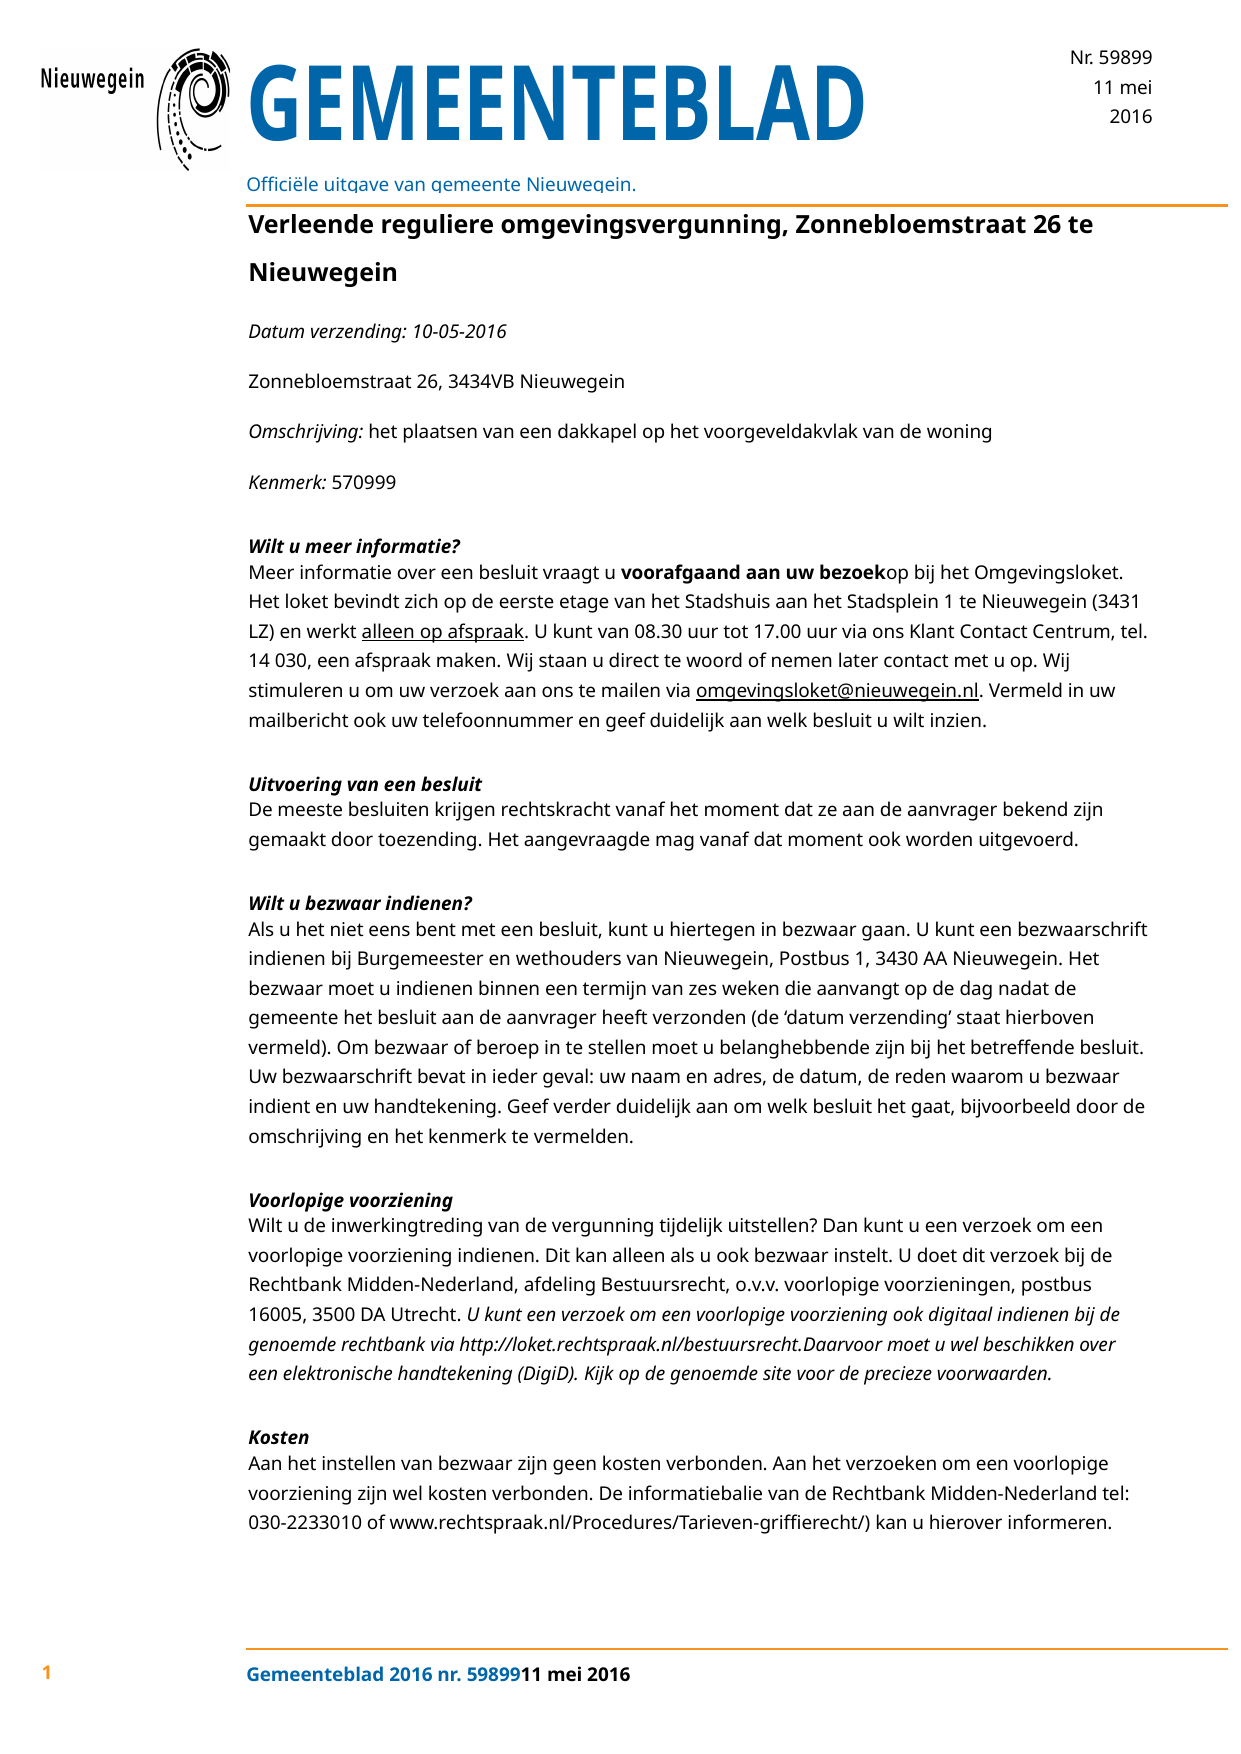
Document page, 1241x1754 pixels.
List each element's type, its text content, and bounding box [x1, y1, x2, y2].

text Voorlopige voorziening [248, 1187, 1152, 1212]
text Kosten [248, 1424, 1152, 1450]
text Kenmerk: 570999 [248, 469, 1152, 495]
text Wilt u bezwaar indienen? [248, 890, 1152, 916]
text Wilt u meer informatie? [248, 533, 1152, 559]
picture [41, 47, 231, 172]
text Verleende reguliere omgevingsvergunning, Zonnebloemstraat 26 te Nieuwegein [248, 207, 1152, 288]
text Omschrijving: het plaatsen van een dakkapel op het voorgeveldakvlak van de woning [248, 419, 1152, 444]
text Als u het niet eens bent met een besluit, kunt u hiertegen in bezwaar gaan. U kunt een bezwaarschrift indienen bij Burgemeester en wethouders van Nieuwegein, Postbus 1, 3430 AA Nieuwegein. Het bezwaar moet u indienen binnen een termijn van zes weken die aanvangt op de dag nadat de gemeente het besluit aan de aanvrager heeft verzonden (de ‘datum verzending’ staat hierboven vermeld). Om bezwaar of beroep in te stellen moet u belanghebbende zijn bij het betreffende besluit. Uw bezwaarschrift bevat in ieder geval: uw naam en adres, de datum, de reden waarom u bezwaar indient en uw handtekening. Geef verder duidelijk aan om welk besluit het gaat, bijvoorbeeld door de omschrijving en het kenmerk te vermelden. [248, 916, 1152, 1148]
text Datum verzending: 10-05-2016 [248, 318, 1152, 344]
text Zonnebloemstraat 26, 3434VB Nieuwegein [248, 368, 1152, 394]
text Aan het instellen van bezwaar zijn geen kosten verbonden. Aan het verzoeken om een voorlopige voorziening zijn wel kosten verbonden. De informatiebalie van de Rechtbank Midden-Nederland tel: 030-2233010 of www.rechtspraak.nl/Procedures/Tarieven-griffierecht/) kan u hierover informeren. [248, 1450, 1152, 1535]
text Meer informatie over een besluit vraagt u voorafgaand aan uw bezoekop bij het Omgevingsloket. Het loket bevindt zich op de eerste etage van het Stadshuis aan het Stadsplein 1 te Nieuwegein (3431 LZ) en werkt alleen op afspraak. U kunt van 08.30 uur tot 17.00 uur via ons Klant Contact Centrum, tel. 14 030, een afspraak maken. Wij staan u direct te woord of nemen later contact met u op. Wij stimuleren u om uw verzoek aan ons te mailen via omgevingsloket@nieuwegein.nl. Vermeld in uw mailbericht ook uw telefoonnummer en geef duidelijk aan welk besluit u wilt inzien. [248, 559, 1152, 732]
text Uitvoering van een besluit [248, 771, 1152, 796]
text De meeste besluiten krijgen rechtskracht vanaf het moment dat ze aan de aanvrager bekend zijn gemaakt door toezending. Het aangevraagde mag vanaf dat moment ook worden uitgevoerd. [248, 796, 1152, 852]
text Wilt u de inwerkingtreding van de vergunning tijdelijk uitstellen? Dan kunt u een verzoek om een voorlopige voorziening indienen. Dit kan alleen als u ook bezwaar instelt. U doet dit verzoek bij de Rechtbank Midden-Nederland, afdeling Bestuursrecht, o.v.v. voorlopige voorzieningen, postbus 16005, 3500 DA Utrecht. U kunt een verzoek om een voorlopige voorziening ook digitaal indienen bij de genoemde rechtbank via http://loket.rechtspraak.nl/bestuursrecht.Daarvoor moet u wel beschikken over een elektronische handtekening (DigiD). Kijk op de genoemde site voor de precieze voorwaarden. [248, 1212, 1152, 1386]
